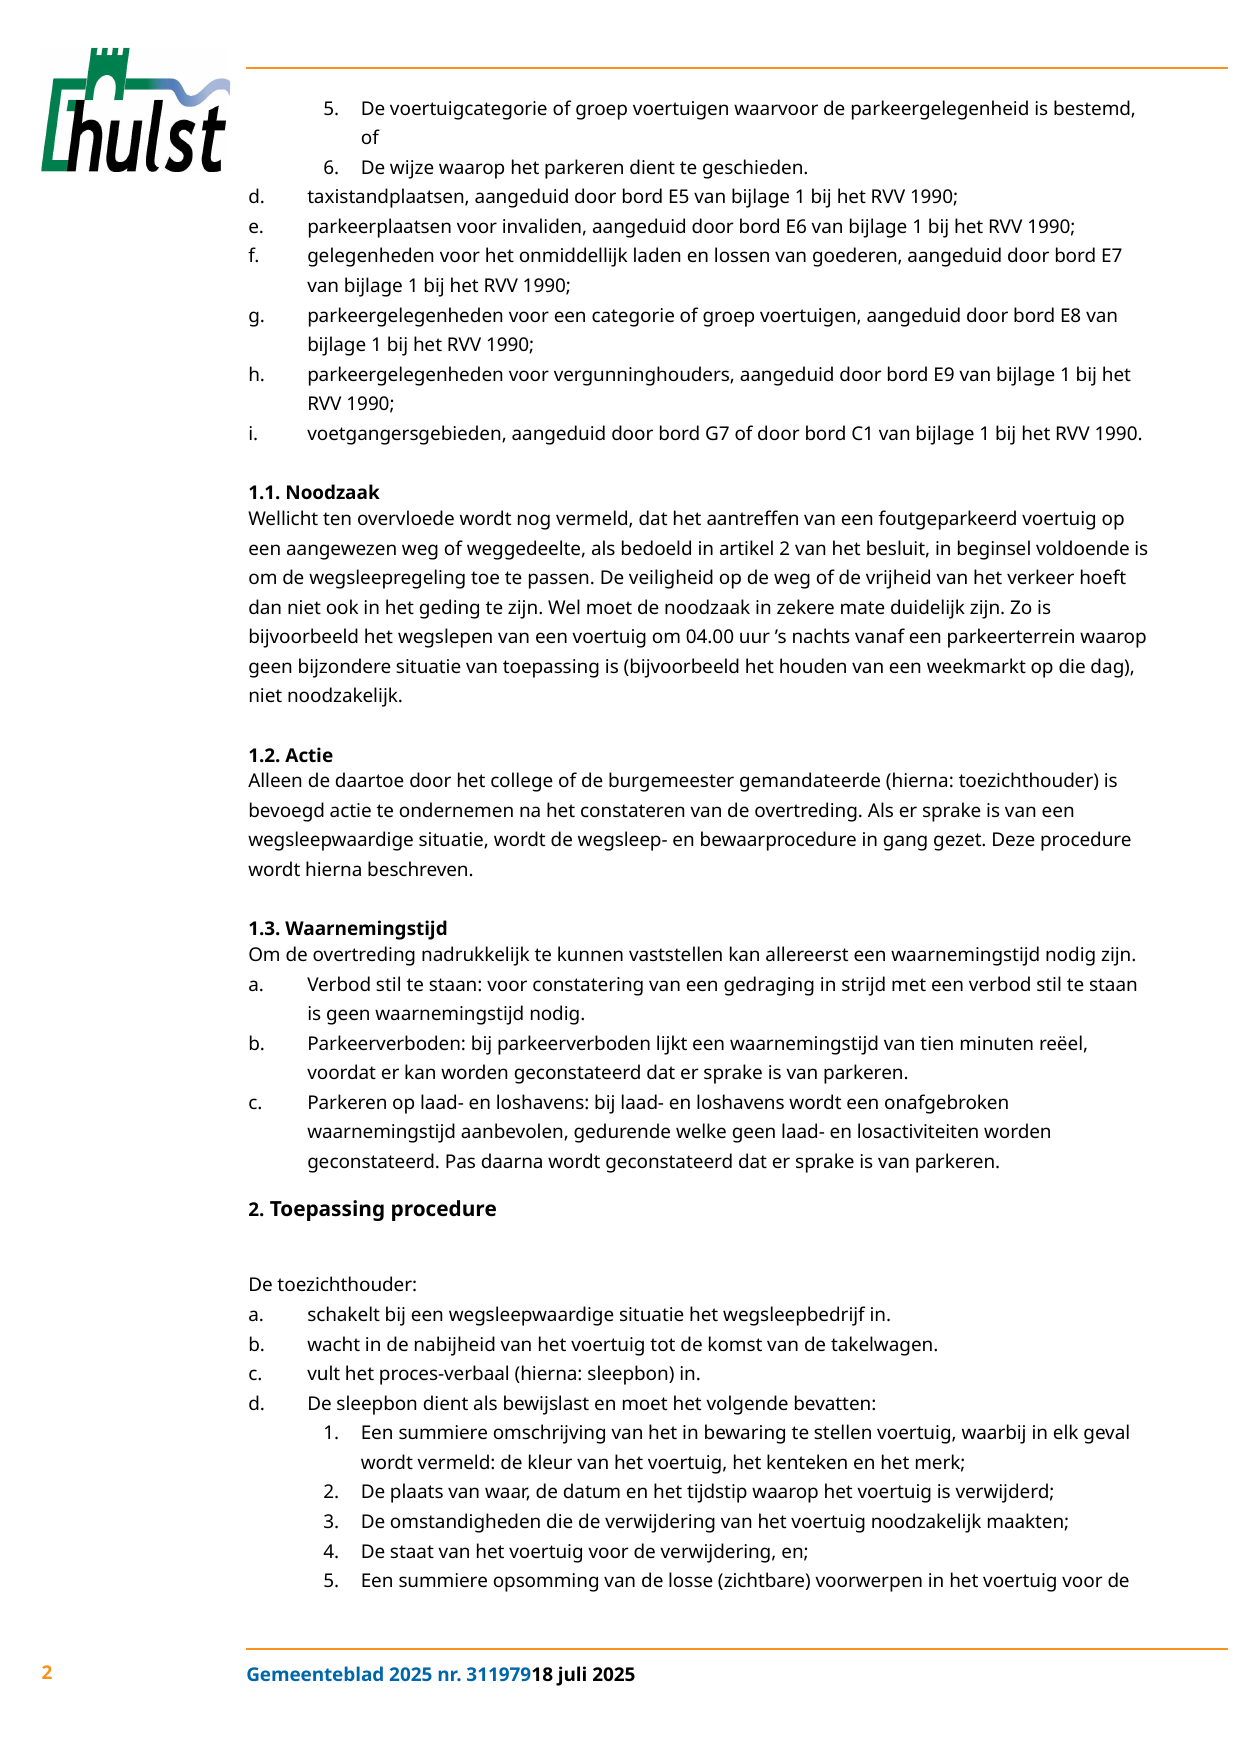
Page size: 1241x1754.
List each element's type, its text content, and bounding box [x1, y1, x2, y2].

text 1.3. Waarnemingstijd [248, 915, 1152, 941]
text Om de overtreding nadrukkelijk te kunnen vaststellen kan allereerst een waarnemingstijd nodig zijn. [248, 941, 1152, 967]
list taxistandplaatsen, aangeduid door bord E5 van bijlage 1 bij het RVV 1990; [248, 183, 1152, 209]
list parkeergelegenheden voor een categorie of groep voertuigen, aangeduid door bord E8 van bijlage 1 bij het RVV 1990; [248, 302, 1152, 357]
list De staat van het voertuig voor de verwijdering, en; [323, 1538, 1152, 1563]
list Parkeerverboden: bij parkeerverboden lijkt een waarnemingstijd van tien minuten reëel, voordat er kan worden geconstateerd dat er sprake is van parkeren. [248, 1030, 1152, 1085]
list voetgangersgebieden, aangeduid door bord G7 of door bord C1 van bijlage 1 bij het RVV 1990. [248, 420, 1152, 446]
text Alleen de daartoe door het college of de burgemeester gemandateerde (hierna: toezichthouder) is bevoegd actie te ondernemen na het constateren van de overtreding. Als er sprake is van een wegsleepwaardige situatie, wordt de wegsleep- en bewaarprocedure in gang gezet. Deze procedure wordt hierna beschreven. [248, 767, 1152, 882]
list Een summiere omschrijving van het in bewaring te stellen voertuig, waarbij in elk geval wordt vermeld: de kleur van het voertuig, het kenteken en het merk; [323, 1419, 1152, 1475]
list De plaats van waar, de datum en het tijdstip waarop het voertuig is verwijderd; [323, 1479, 1152, 1504]
list Verbod stil te staan: voor constatering van een gedraging in strijd met een verbod stil te staan is geen waarnemingstijd nodig. [248, 971, 1152, 1026]
text Wellicht ten overvloede wordt nog vermeld, dat het aantreffen van een foutgeparkeerd voertuig op een aangewezen weg of weggedeelte, als bedoeld in artikel 2 van het besluit, in beginsel voldoende is om de wegsleepregeling toe te passen. De veiligheid op de weg of de vrijheid van het verkeer hoeft dan niet ook in het geding te zijn. Wel moet de noodzaak in zekere mate duidelijk zijn. Zo is bijvoorbeeld het wegslepen van een voertuig om 04.00 uur ’s nachts vanaf een parkeerterrein waarop geen bijzondere situatie van toepassing is (bijvoorbeeld het houden van een weekmarkt op die dag), niet noodzakelijk. [248, 505, 1152, 708]
list parkeergelegenheden voor vergunninghouders, aangeduid door bord E9 van bijlage 1 bij het RVV 1990; [248, 361, 1152, 416]
list wacht in de nabijheid van het voertuig tot de komst van de takelwagen. [248, 1331, 1152, 1356]
list De sleepbon dient als bewijslast en moet het volgende bevatten: [248, 1390, 1152, 1416]
list De wijze waarop het parkeren dient te geschieden. [323, 154, 1152, 180]
list Een summiere opsomming van de losse (zichtbare) voorwerpen in het voertuig voor de [323, 1567, 1152, 1593]
list Parkeren op laad- en loshavens: bij laad- en loshavens wordt een onafgebroken waarnemingstijd aanbevolen, gedurende welke geen laad- en losactiviteiten worden geconstateerd. Pas daarna wordt geconstateerd dat er sprake is van parkeren. [248, 1089, 1152, 1174]
picture [41, 47, 231, 172]
list vult het proces-verbaal (hierna: sleepbon) in. [248, 1360, 1152, 1386]
text 2. Toepassing procedure [248, 1194, 1152, 1222]
text De toezichthouder: [248, 1272, 1152, 1297]
list De omstandigheden die de verwijdering van het voertuig noodzakelijk maakten; [323, 1508, 1152, 1534]
text 1.2. Actie [248, 742, 1152, 767]
list parkeerplaatsen voor invaliden, aangeduid door bord E6 van bijlage 1 bij het RVV 1990; [248, 213, 1152, 239]
list schakelt bij een wegsleepwaardige situatie het wegsleepbedrijf in. [248, 1301, 1152, 1327]
text 1.1. Noodzaak [248, 479, 1152, 505]
list De voertuigcategorie of groep voertuigen waarvoor de parkeergelegenheid is bestemd, of [323, 95, 1152, 150]
list gelegenheden voor het onmiddellijk laden en lossen van goederen, aangeduid door bord E7 van bijlage 1 bij het RVV 1990; [248, 243, 1152, 298]
